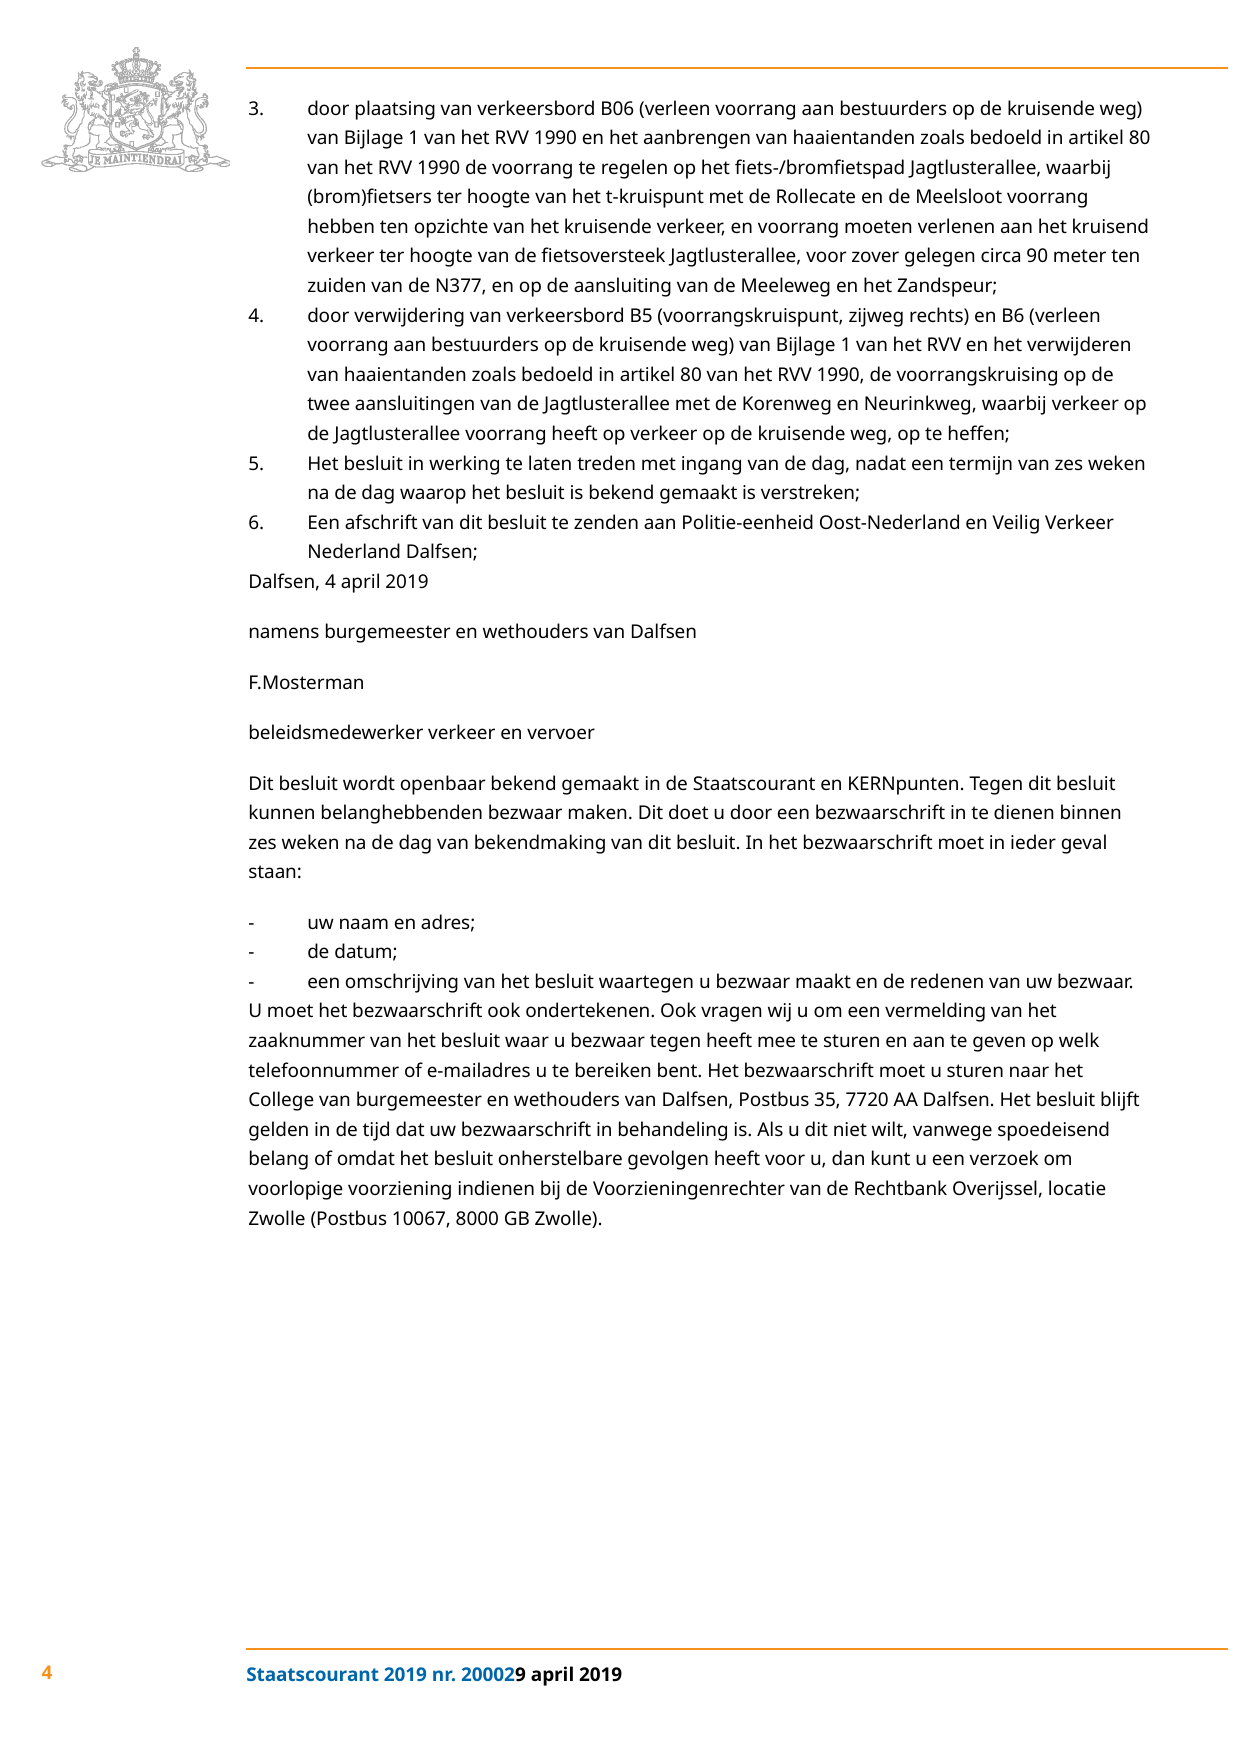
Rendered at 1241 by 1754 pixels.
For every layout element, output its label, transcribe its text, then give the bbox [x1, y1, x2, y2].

list Een afschrift van dit besluit te zenden aan Politie-eenheid Oost-Nederland en Veilig Verkeer Nederland Dalfsen; [248, 509, 1152, 564]
text beleidsmedewerker verkeer en vervoer [248, 719, 1152, 745]
list door plaatsing van verkeersbord B06 (verleen voorrang aan bestuurders op de kruisende weg) van Bijlage 1 van het RVV 1990 en het aanbrengen van haaientanden zoals bedoeld in artikel 80 van het RVV 1990 de voorrang te regelen op het fiets-/bromfietspad Jagtlusterallee, waarbij (brom)fietsers ter hoogte van het t-kruispunt met de Rollecate en de Meelsloot voorrang hebben ten opzichte van het kruisende verkeer, en voorrang moeten verlenen aan het kruisend verkeer ter hoogte van de fietsoversteek Jagtlusterallee, voor zover gelegen circa 90 meter ten zuiden van de N377, en op de aansluiting van de Meeleweg en het Zandspeur; [248, 95, 1152, 298]
text Dalfsen, 4 april 2019 [248, 568, 1152, 594]
text namens burgemeester en wethouders van Dalfsen [248, 618, 1152, 644]
text F.Mosterman [248, 669, 1152, 695]
picture [41, 47, 231, 172]
text U moet het bezwaarschrift ook ondertekenen. Ook vragen wij u om een vermelding van het zaaknummer van het besluit waar u bezwaar tegen heeft mee te sturen en aan te geven op welk telefoonnummer of e-mailadres u te bereiken bent. Het bezwaarschrift moet u sturen naar het College van burgemeester en wethouders van Dalfsen, Postbus 35, 7720 AA Dalfsen. Het besluit blijft gelden in de tijd dat uw bezwaarschrift in behandeling is. Als u dit niet wilt, vanwege spoedeisend belang of omdat het besluit onherstelbare gevolgen heeft voor u, dan kunt u een verzoek om voorlopige voorziening indienen bij de Voorzieningenrechter van de Rechtbank Overijssel, locatie Zwolle (Postbus 10067, 8000 GB Zwolle). [248, 998, 1152, 1231]
list Het besluit in werking te laten treden met ingang van de dag, nadat een termijn van zes weken na de dag waarop het besluit is bekend gemaakt is verstreken; [248, 450, 1152, 505]
list door verwijdering van verkeersbord B5 (voorrangskruispunt, zijweg rechts) en B6 (verleen voorrang aan bestuurders op de kruisende weg) van Bijlage 1 van het RVV en het verwijderen van haaientanden zoals bedoeld in artikel 80 van het RVV 1990, de voorrangskruising op de twee aansluitingen van de Jagtlusterallee met de Korenweg en Neurinkweg, waarbij verkeer op de Jagtlusterallee voorrang heeft op verkeer op de kruisende weg, op te heffen; [248, 302, 1152, 446]
text Dit besluit wordt openbaar bekend gemaakt in de Staatscourant en KERNpunten. Tegen dit besluit kunnen belanghebbenden bezwaar maken. Dit doet u door een bezwaarschrift in te dienen binnen zes weken na de dag van bekendmaking van dit besluit. In het bezwaarschrift moet in ieder geval staan: [248, 770, 1152, 884]
list uw naam en adres; [248, 909, 1152, 935]
list de datum; [248, 938, 1152, 964]
list een omschrijving van het besluit waartegen u bezwaar maakt en de redenen van uw bezwaar. [248, 968, 1152, 994]
